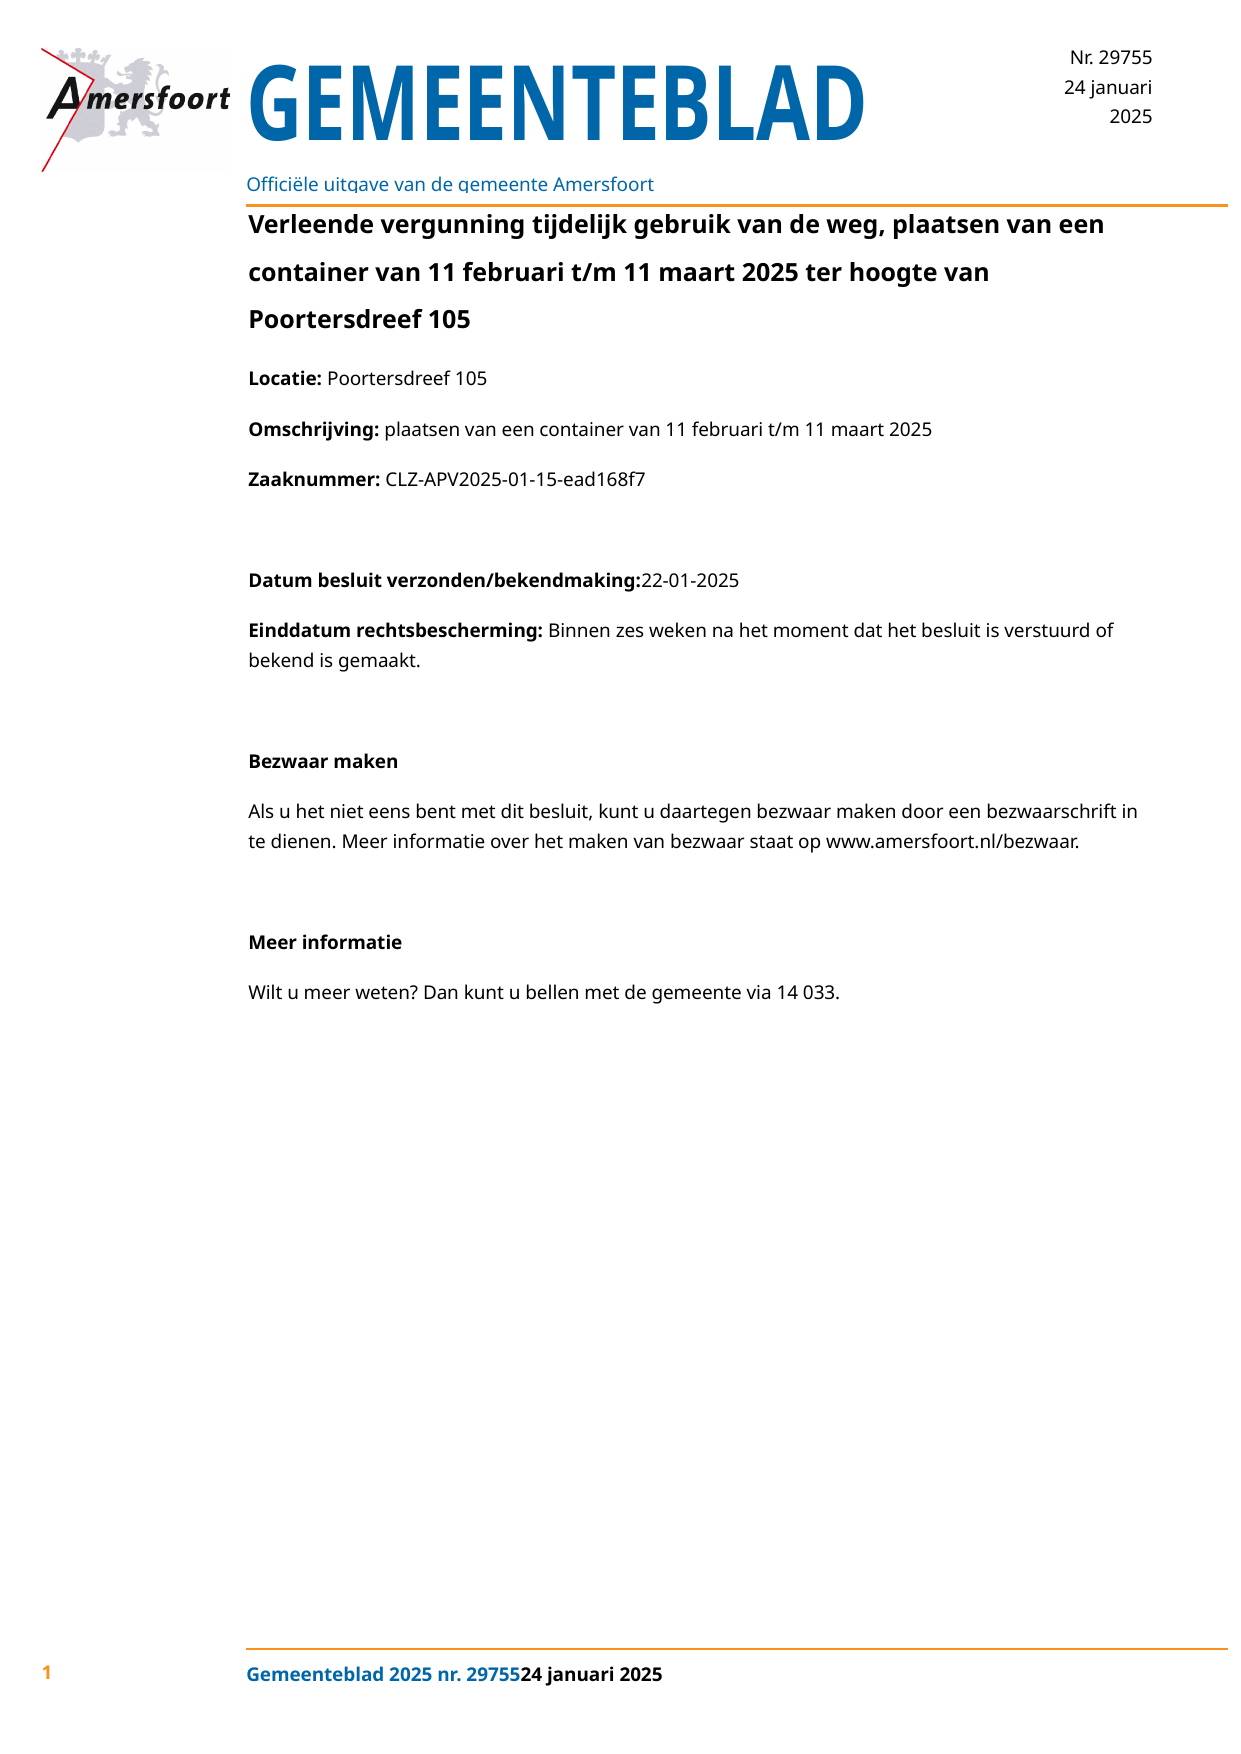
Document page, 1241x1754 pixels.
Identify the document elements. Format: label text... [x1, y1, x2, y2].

text Als u het niet eens bent met dit besluit, kunt u daartegen bezwaar maken door een bezwaarschrift in te dienen. Meer informatie over het maken van bezwaar staat op www.amersfoort.nl/bezwaar. [248, 798, 1152, 854]
text Meer informatie [248, 929, 1152, 954]
text Wilt u meer weten? Dan kunt u bellen met de gemeente via 14 033. [248, 979, 1152, 1005]
text Verleende vergunning tijdelijk gebruik van de weg, plaatsen van een container van 11 februari t/m 11 maart 2025 ter hoogte van Poortersdreef 105 [248, 207, 1152, 336]
text Datum besluit verzonden/bekendmaking:22-01-2025 [248, 567, 1152, 593]
picture [41, 47, 231, 172]
text Omschrijving: plaatsen van een container van 11 februari t/m 11 maart 2025 [248, 416, 1152, 442]
text Zaaknummer: CLZ-APV2025-01-15-ead168f7 [248, 466, 1152, 492]
text Einddatum rechtsbescherming: Binnen zes weken na het moment dat het besluit is verstuurd of bekend is gemaakt. [248, 618, 1152, 673]
text Locatie: Poortersdreef 105 [248, 366, 1152, 391]
text Bezwaar maken [248, 748, 1152, 774]
